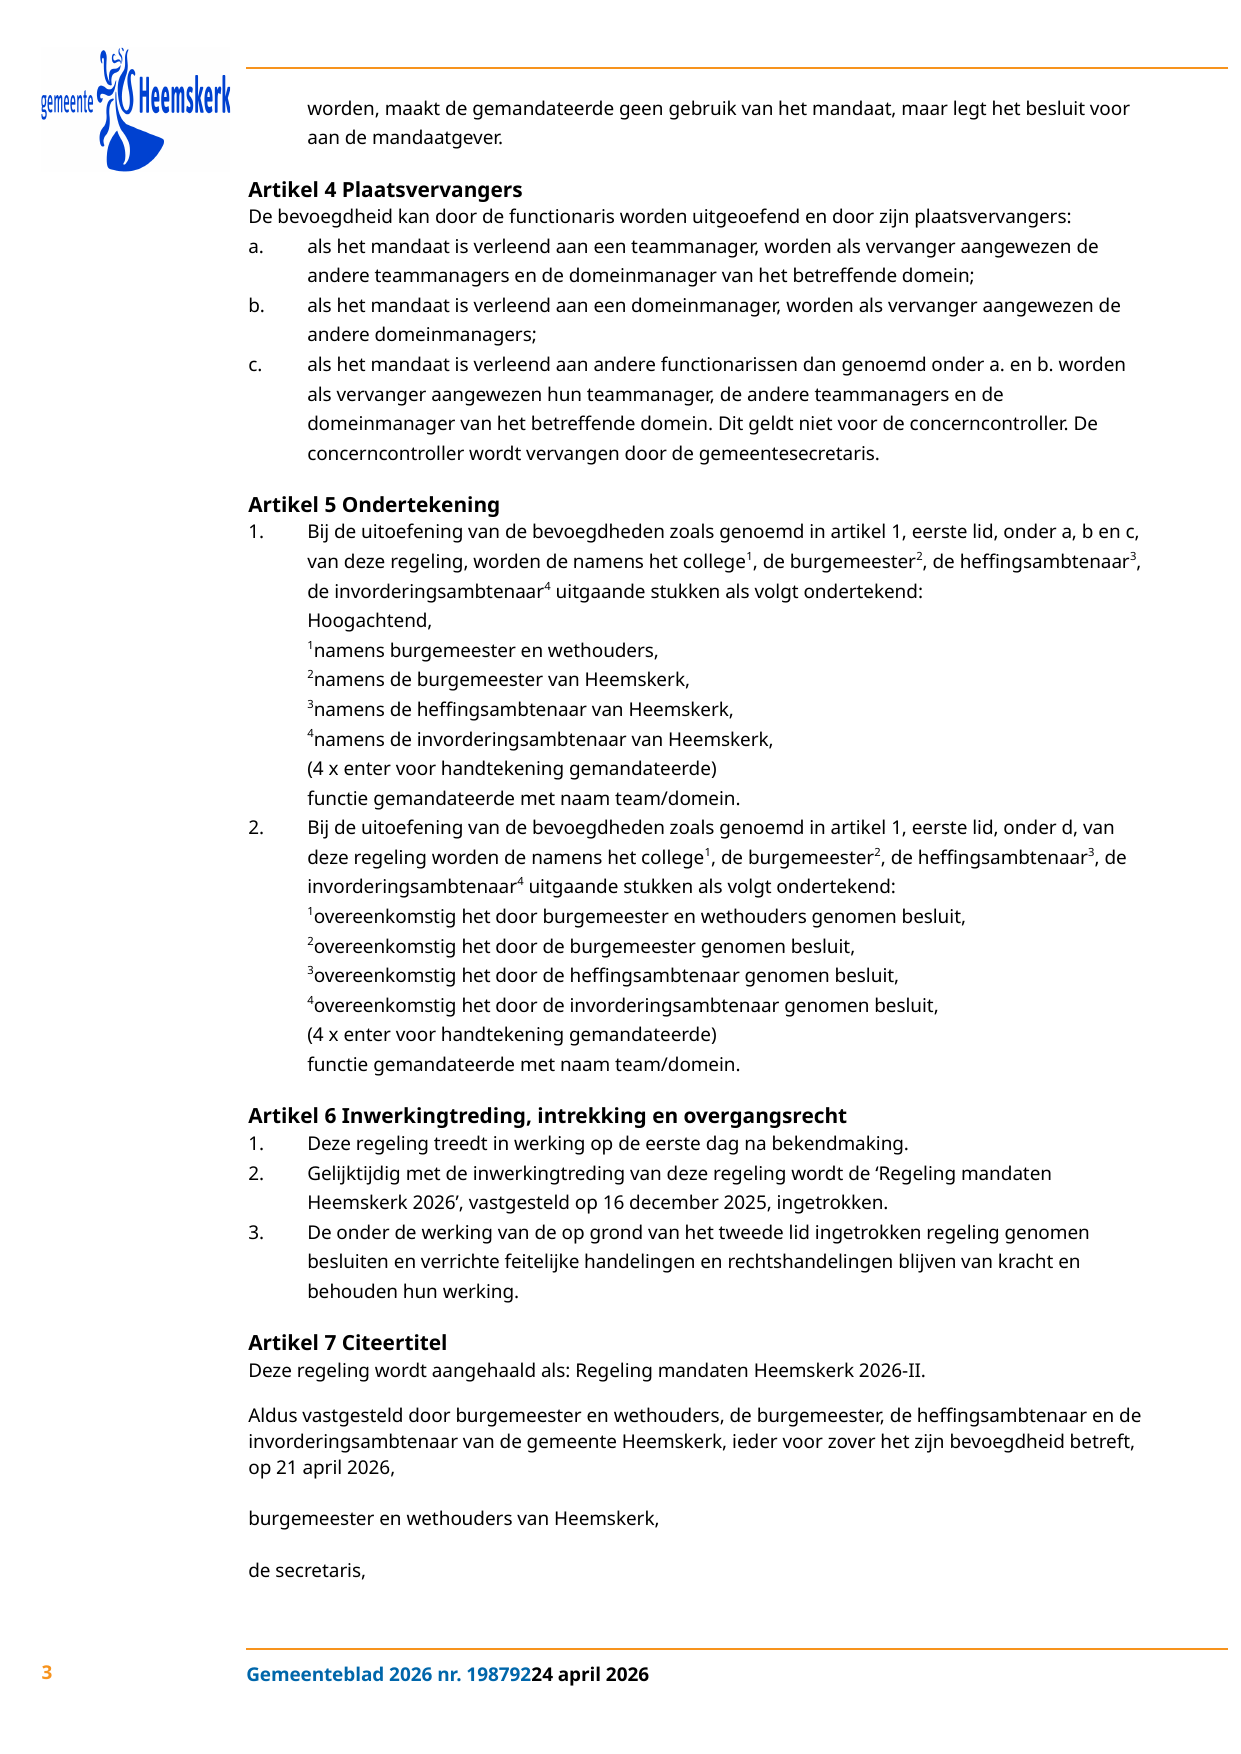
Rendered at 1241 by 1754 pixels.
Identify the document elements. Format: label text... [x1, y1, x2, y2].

list 3overeenkomstig het door de heffingsambtenaar genomen besluit, [248, 962, 1152, 988]
list 2namens de burgemeester van Heemskerk, [248, 667, 1152, 692]
list als het mandaat is verleend aan andere functionarissen dan genoemd onder a. en b. worden als vervanger aangewezen hun teammanager, de andere teammanagers en de domeinmanager van het betreffende domein. Dit geldt niet voor de concerncontroller. De concerncontroller wordt vervangen door de gemeentesecretaris. [248, 351, 1152, 466]
list 3namens de heffingsambtenaar van Heemskerk, [248, 696, 1152, 722]
picture [41, 47, 231, 172]
list De onder de werking van de op grond van het tweede lid ingetrokken regeling genomen besluiten en verrichte feitelijke handelingen en rechtshandelingen blijven van kracht en behouden hun werking. [248, 1219, 1152, 1304]
list Gelijktijdig met de inwerkingtreding van deze regeling wordt de ‘Regeling mandaten Heemskerk 2026’, vastgesteld op 16 december 2025, ingetrokken. [248, 1160, 1152, 1215]
text burgemeester en wethouders van Heemskerk, [248, 1505, 1152, 1531]
list Deze regeling treedt in werking op de eerste dag na bekendmaking. [248, 1130, 1152, 1156]
text Artikel 7 Citeertitel [248, 1328, 1152, 1357]
text De bevoegdheid kan door de functionaris worden uitgeoefend en door zijn plaatsvervangers: [248, 203, 1152, 229]
list Hoogachtend, [248, 607, 1152, 633]
list functie gemandateerde met naam team/domein. [248, 1051, 1152, 1077]
list 1namens burgemeester en wethouders, [248, 637, 1152, 663]
text de secretaris, [248, 1557, 1152, 1583]
list Bij de uitoefening van de bevoegdheden zoals genoemd in artikel 1, eerste lid, onder a, b en c, van deze regeling, worden de namens het college1, de burgemeester2, de heffingsambtenaar3, de invorderingsambtenaar4 uitgaande stukken als volgt ondertekend: [248, 519, 1152, 604]
list worden, maakt de gemandateerde geen gebruik van het mandaat, maar legt het besluit voor aan de mandaatgever. [248, 95, 1152, 150]
text Artikel 6 Inwerkingtreding, intrekking en overgangsrecht [248, 1102, 1152, 1130]
list functie gemandateerde met naam team/domein. [248, 785, 1152, 811]
list Bij de uitoefening van de bevoegdheden zoals genoemd in artikel 1, eerste lid, onder d, van deze regeling worden de namens het college1, de burgemeester2, de heffingsambtenaar3, de invorderingsambtenaar4 uitgaande stukken als volgt ondertekend: [248, 814, 1152, 899]
list 4overeenkomstig het door de invorderingsambtenaar genomen besluit, [248, 992, 1152, 1018]
text Artikel 4 Plaatsvervangers [248, 175, 1152, 203]
list (4 x enter voor handtekening gemandateerde) [248, 1022, 1152, 1047]
list 1overeenkomstig het door burgemeester en wethouders genomen besluit, [248, 903, 1152, 929]
text Deze regeling wordt aangehaald als: Regeling mandaten Heemskerk 2026-II. [248, 1357, 1152, 1383]
list als het mandaat is verleend aan een domeinmanager, worden als vervanger aangewezen de andere domeinmanagers; [248, 292, 1152, 347]
text Aldus vastgesteld door burgemeester en wethouders, de burgemeester, de heffingsambtenaar en de invorderingsambtenaar van de gemeente Heemskerk, ieder voor zover het zijn bevoegdheid betreft, op 21 april 2026, [248, 1402, 1152, 1480]
list als het mandaat is verleend aan een teammanager, worden als vervanger aangewezen de andere teammanagers en de domeinmanager van het betreffende domein; [248, 233, 1152, 288]
list (4 x enter voor handtekening gemandateerde) [248, 755, 1152, 781]
list 2overeenkomstig het door de burgemeester genomen besluit, [248, 933, 1152, 959]
text Artikel 5 Ondertekening [248, 490, 1152, 519]
list 4namens de invorderingsambtenaar van Heemskerk, [248, 726, 1152, 752]
